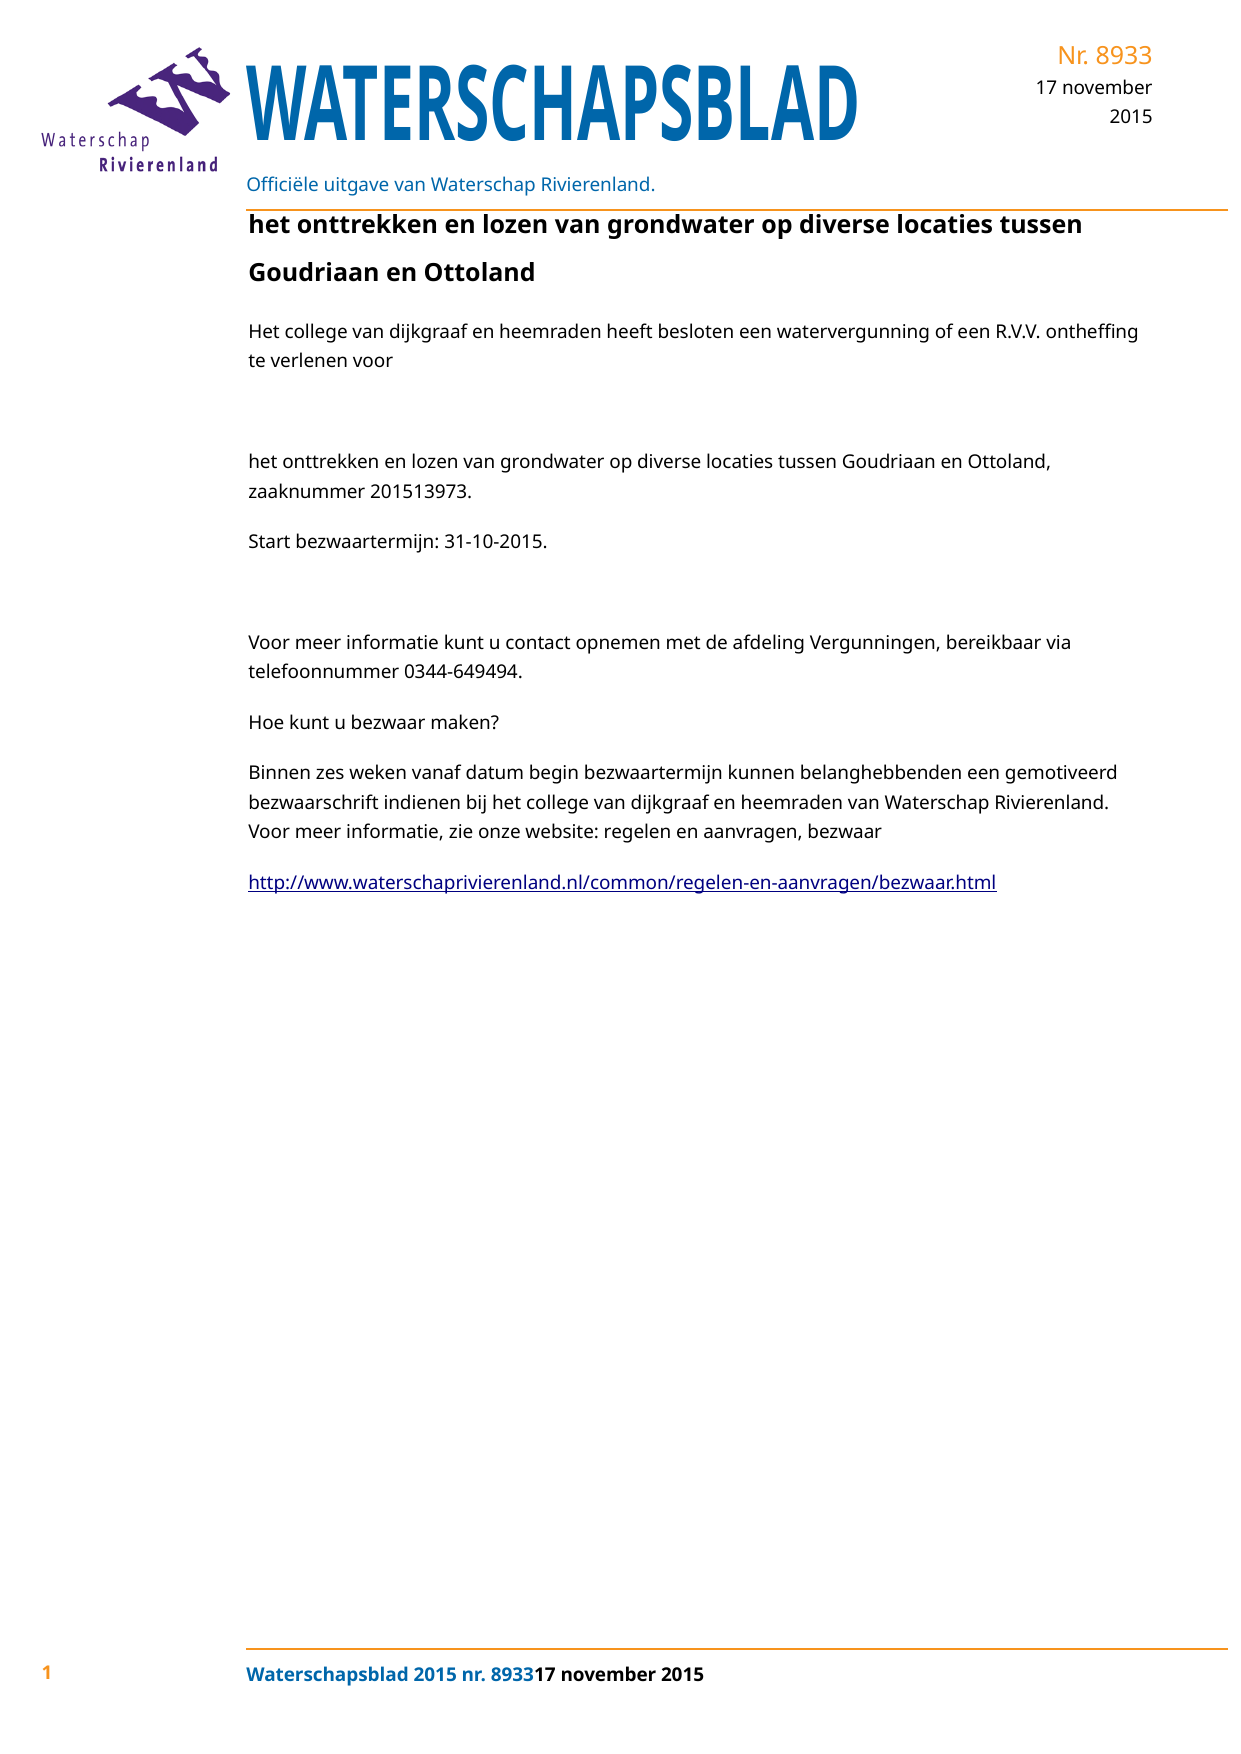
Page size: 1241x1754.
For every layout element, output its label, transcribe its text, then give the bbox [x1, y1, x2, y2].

text Voor meer informatie kunt u contact opnemen met de afdeling Vergunningen, bereikbaar via telefoonnummer 0344-649494. [248, 629, 1152, 684]
picture [41, 47, 231, 172]
text Start bezwaartermijn: 31-10-2015. [248, 528, 1152, 554]
text Het college van dijkgraaf en heemraden heeft besloten een watervergunning of een R.V.V. ontheffing te verlenen voor [248, 318, 1152, 373]
text het onttrekken en lozen van grondwater op diverse locaties tussen Goudriaan en Ottoland, zaaknummer 201513973. [248, 448, 1152, 504]
text Binnen zes weken vanaf datum begin bezwaartermijn kunnen belanghebbenden een gemotiveerd bezwaarschrift indienen bij het college van dijkgraaf en heemraden van Waterschap Rivierenland. Voor meer informatie, zie onze website: regelen en aanvragen, bezwaar [248, 759, 1152, 844]
text Hoe kunt u bezwaar maken? [248, 709, 1152, 735]
text het onttrekken en lozen van grondwater op diverse locaties tussen Goudriaan en Ottoland [248, 211, 1152, 288]
text http://www.waterschaprivierenland.nl/common/regelen-en-aanvragen/bezwaar.html [248, 869, 1152, 895]
